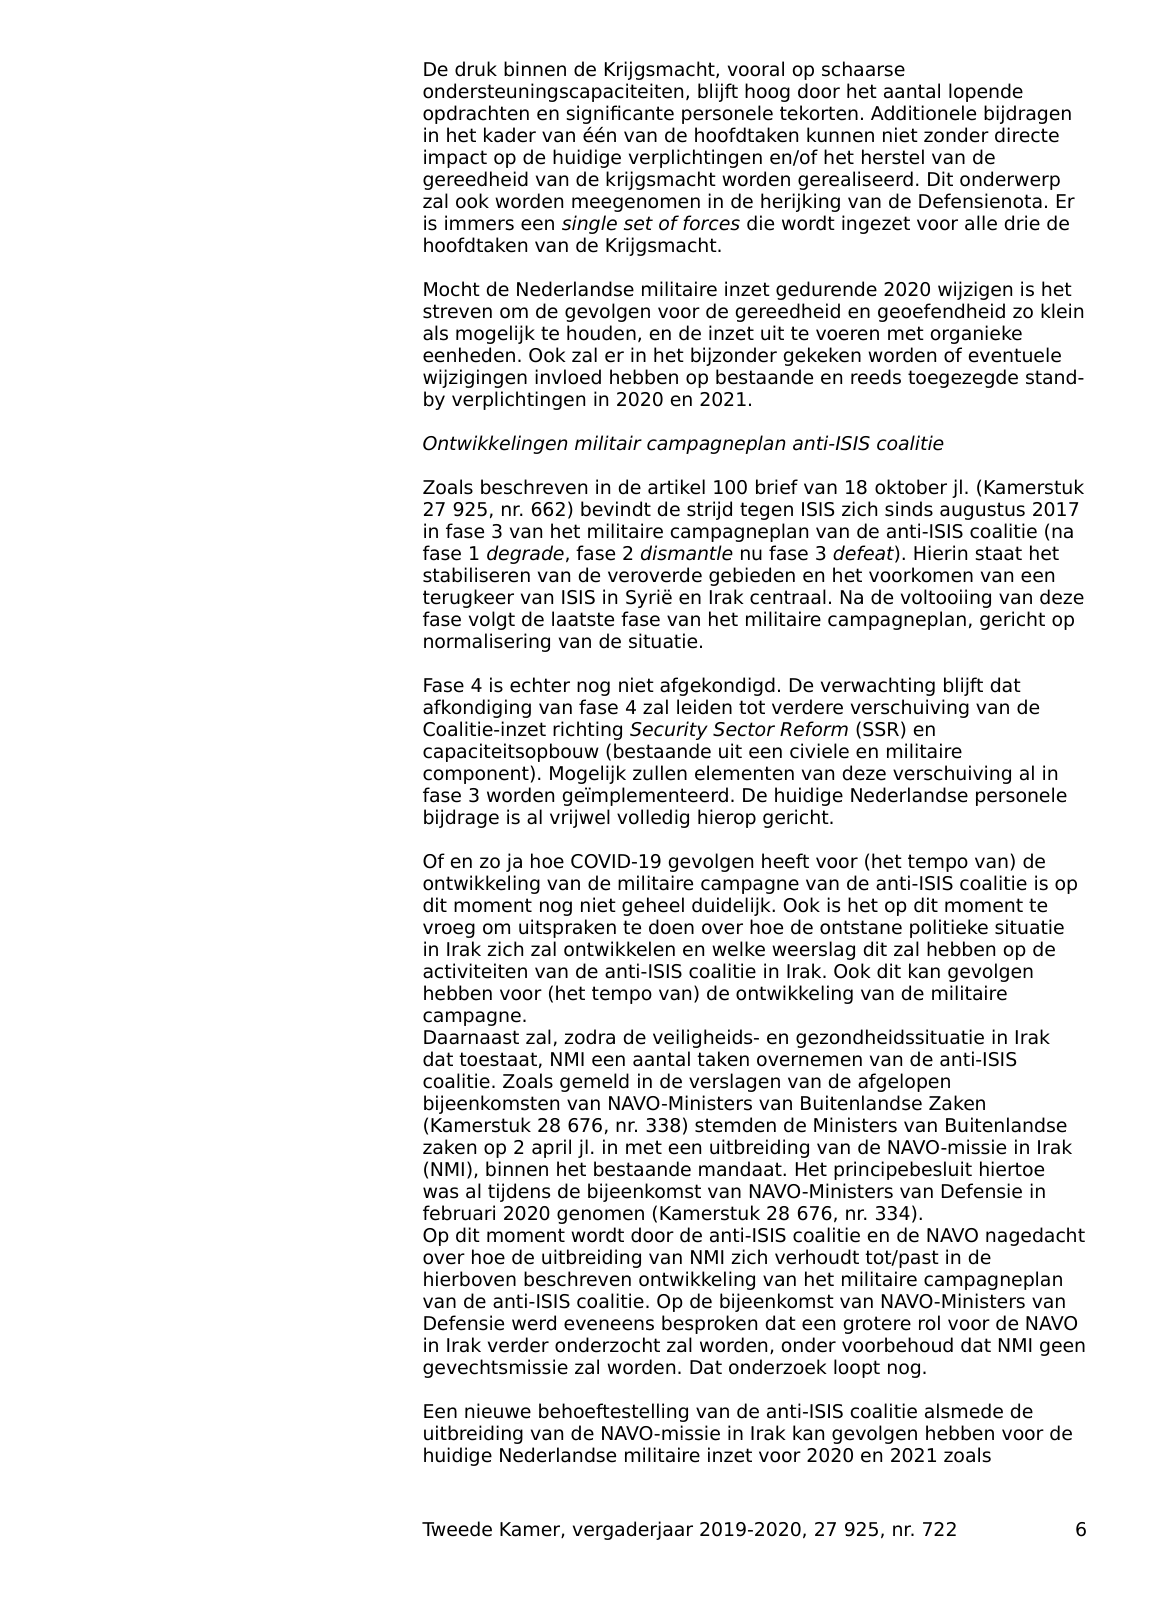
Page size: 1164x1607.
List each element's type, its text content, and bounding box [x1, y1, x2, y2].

text Fase 4 is echter nog niet afgekondigd. De verwachting blijft dat afkondiging van fase 4 zal leiden tot verdere verschuiving van de Coalitie-inzet richting Security Sector Reform (SSR) en capaciteitsopbouw (bestaande uit een civiele en militaire component). Mogelijk zullen elementen van deze verschuiving al in fase 3 worden geïmplementeerd. De huidige Nederlandse personele bijdrage is al vrijwel volledig hierop gericht. [422, 675, 1087, 829]
text Op dit moment wordt door de anti-ISIS coalitie en de NAVO nagedacht over hoe de uitbreiding van NMI zich verhoudt tot/past in de hierboven beschreven ontwikkeling van het militaire campagneplan van de anti-ISIS coalitie. Op de bijeenkomst van NAVO-Ministers van Defensie werd eveneens besproken dat een grotere rol voor de NAVO in Irak verder onderzocht zal worden, onder voorbehoud dat NMI geen gevechtsmissie zal worden. Dat onderzoek loopt nog. [422, 1225, 1087, 1379]
text Mocht de Nederlandse militaire inzet gedurende 2020 wijzigen is het streven om de gevolgen voor de gereedheid en geoefendheid zo klein als mogelijk te houden, en de inzet uit te voeren met organieke eenheden. Ook zal er in het bijzonder gekeken worden of eventuele wijzigingen invloed hebben op bestaande en reeds toegezegde stand-by verplichtingen in 2020 en 2021. [422, 279, 1087, 411]
text Daarnaast zal, zodra de veiligheids- en gezondheidssituatie in Irak dat toestaat, NMI een aantal taken overnemen van de anti-ISIS coalitie. Zoals gemeld in de verslagen van de afgelopen bijeenkomsten van NAVO-Ministers van Buitenlandse Zaken (Kamerstuk 28 676, nr. 338) stemden de Ministers van Buitenlandse zaken op 2 april jl. in met een uitbreiding van de NAVO-missie in Irak (NMI), binnen het bestaande mandaat. Het principebesluit hiertoe was al tijdens de bijeenkomst van NAVO-Ministers van Defensie in februari 2020 genomen (Kamerstuk 28 676, nr. 334). [422, 1027, 1087, 1225]
subtitle Ontwikkelingen militair campagneplan anti-ISIS coalitie [422, 433, 1087, 455]
text Een nieuwe behoeftestelling van de anti-ISIS coalitie alsmede de uitbreiding van de NAVO-missie in Irak kan gevolgen hebben voor de huidige Nederlandse militaire inzet voor 2020 en 2021 zoals [422, 1401, 1087, 1467]
text Of en zo ja hoe COVID-19 gevolgen heeft voor (het tempo van) de ontwikkeling van de militaire campagne van de anti-ISIS coalitie is op dit moment nog niet geheel duidelijk. Ook is het op dit moment te vroeg om uitspraken te doen over hoe de ontstane politieke situatie in Irak zich zal ontwikkelen en welke weerslag dit zal hebben op de activiteiten van de anti-ISIS coalitie in Irak. Ook dit kan gevolgen hebben voor (het tempo van) de ontwikkeling van de militaire campagne. [422, 851, 1087, 1027]
text De druk binnen de Krijgsmacht, vooral op schaarse ondersteuningscapaciteiten, blijft hoog door het aantal lopende opdrachten en significante personele tekorten. Additionele bijdragen in het kader van één van de hoofdtaken kunnen niet zonder directe impact op de huidige verplichtingen en/of het herstel van de gereedheid van de krijgsmacht worden gerealiseerd. Dit onderwerp zal ook worden meegenomen in de herijking van de Defensienota. Er is immers een single set of forces die wordt ingezet voor alle drie de hoofdtaken van de Krijgsmacht. [422, 59, 1087, 257]
text Zoals beschreven in de artikel 100 brief van 18 oktober jl. (Kamerstuk 27 925, nr. 662) bevindt de strijd tegen ISIS zich sinds augustus 2017 in fase 3 van het militaire campagneplan van de anti-ISIS coalitie (na fase 1 degrade, fase 2 dismantle nu fase 3 defeat). Hierin staat het stabiliseren van de veroverde gebieden en het voorkomen van een terugkeer van ISIS in Syrië en Irak centraal. Na de voltooiing van deze fase volgt de laatste fase van het militaire campagneplan, gericht op normalisering van de situatie. [422, 477, 1087, 653]
